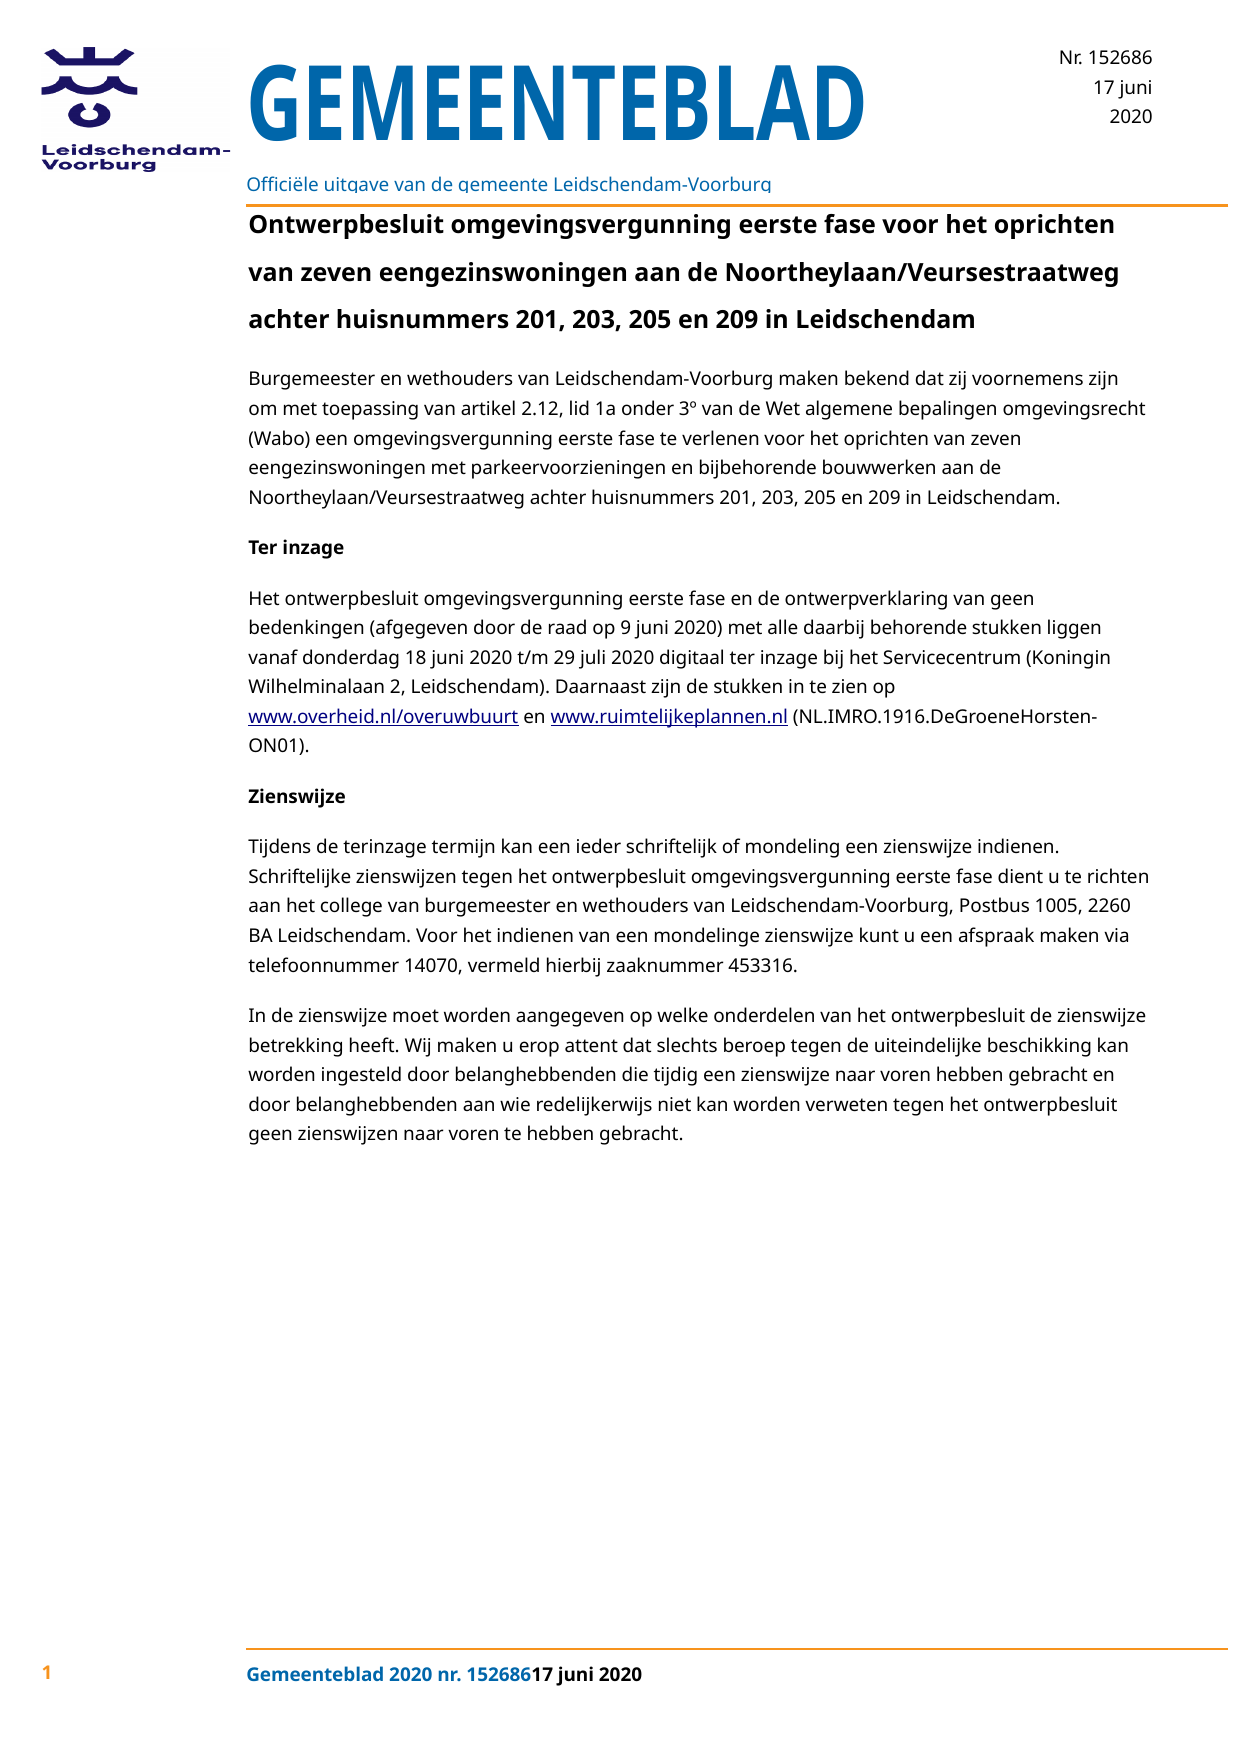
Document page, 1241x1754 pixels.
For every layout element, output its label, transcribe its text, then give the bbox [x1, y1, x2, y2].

text Tijdens de terinzage termijn kan een ieder schriftelijk of mondeling een zienswijze indienen. Schriftelijke zienswijzen tegen het ontwerpbesluit omgevingsvergunning eerste fase dient u te richten aan het college van burgemeester en wethouders van Leidschendam-Voorburg, Postbus 1005, 2260 BA Leidschendam. Voor het indienen van een mondelinge zienswijze kunt u een afspraak maken via telefoonnummer 14070, vermeld hierbij zaaknummer 453316. [248, 833, 1152, 977]
text Burgemeester en wethouders van Leidschendam-Voorburg maken bekend dat zij voornemens zijn om met toepassing van artikel 2.12, lid 1a onder 3º van de Wet algemene bepalingen omgevingsrecht (Wabo) een omgevingsvergunning eerste fase te verlenen voor het oprichten van zeven eengezinswoningen met parkeervoorzieningen en bijbehorende bouwwerken aan de Noortheylaan/Veursestraatweg achter huisnummers 201, 203, 205 en 209 in Leidschendam. [248, 366, 1152, 509]
text Zienswijze [248, 783, 1152, 809]
picture [41, 47, 231, 172]
text Ontwerpbesluit omgevingsvergunning eerste fase voor het oprichten van zeven eengezinswoningen aan de Noortheylaan/Veursestraatweg achter huisnummers 201, 203, 205 en 209 in Leidschendam [248, 207, 1152, 336]
text Ter inzage [248, 534, 1152, 560]
text In de zienswijze moet worden aangegeven op welke onderdelen van het ontwerpbesluit de zienswijze betrekking heeft. Wij maken u erop attent dat slechts beroep tegen de uiteindelijke beschikking kan worden ingesteld door belanghebbenden die tijdig een zienswijze naar voren hebben gebracht en door belanghebbenden aan wie redelijkerwijs niet kan worden verweten tegen het ontwerpbesluit geen zienswijzen naar voren te hebben gebracht. [248, 1002, 1152, 1146]
text Het ontwerpbesluit omgevingsvergunning eerste fase en de ontwerpverklaring van geen bedenkingen (afgegeven door de raad op 9 juni 2020) met alle daarbij behorende stukken liggen vanaf donderdag 18 juni 2020 t/m 29 juli 2020 digitaal ter inzage bij het Servicecentrum (Koningin Wilhelminalaan 2, Leidschendam). Daarnaast zijn de stukken in te zien op www.overheid.nl/overuwbuurt en www.ruimtelijkeplannen.nl (NL.IMRO.1916.DeGroeneHorsten-ON01). [248, 585, 1152, 758]
